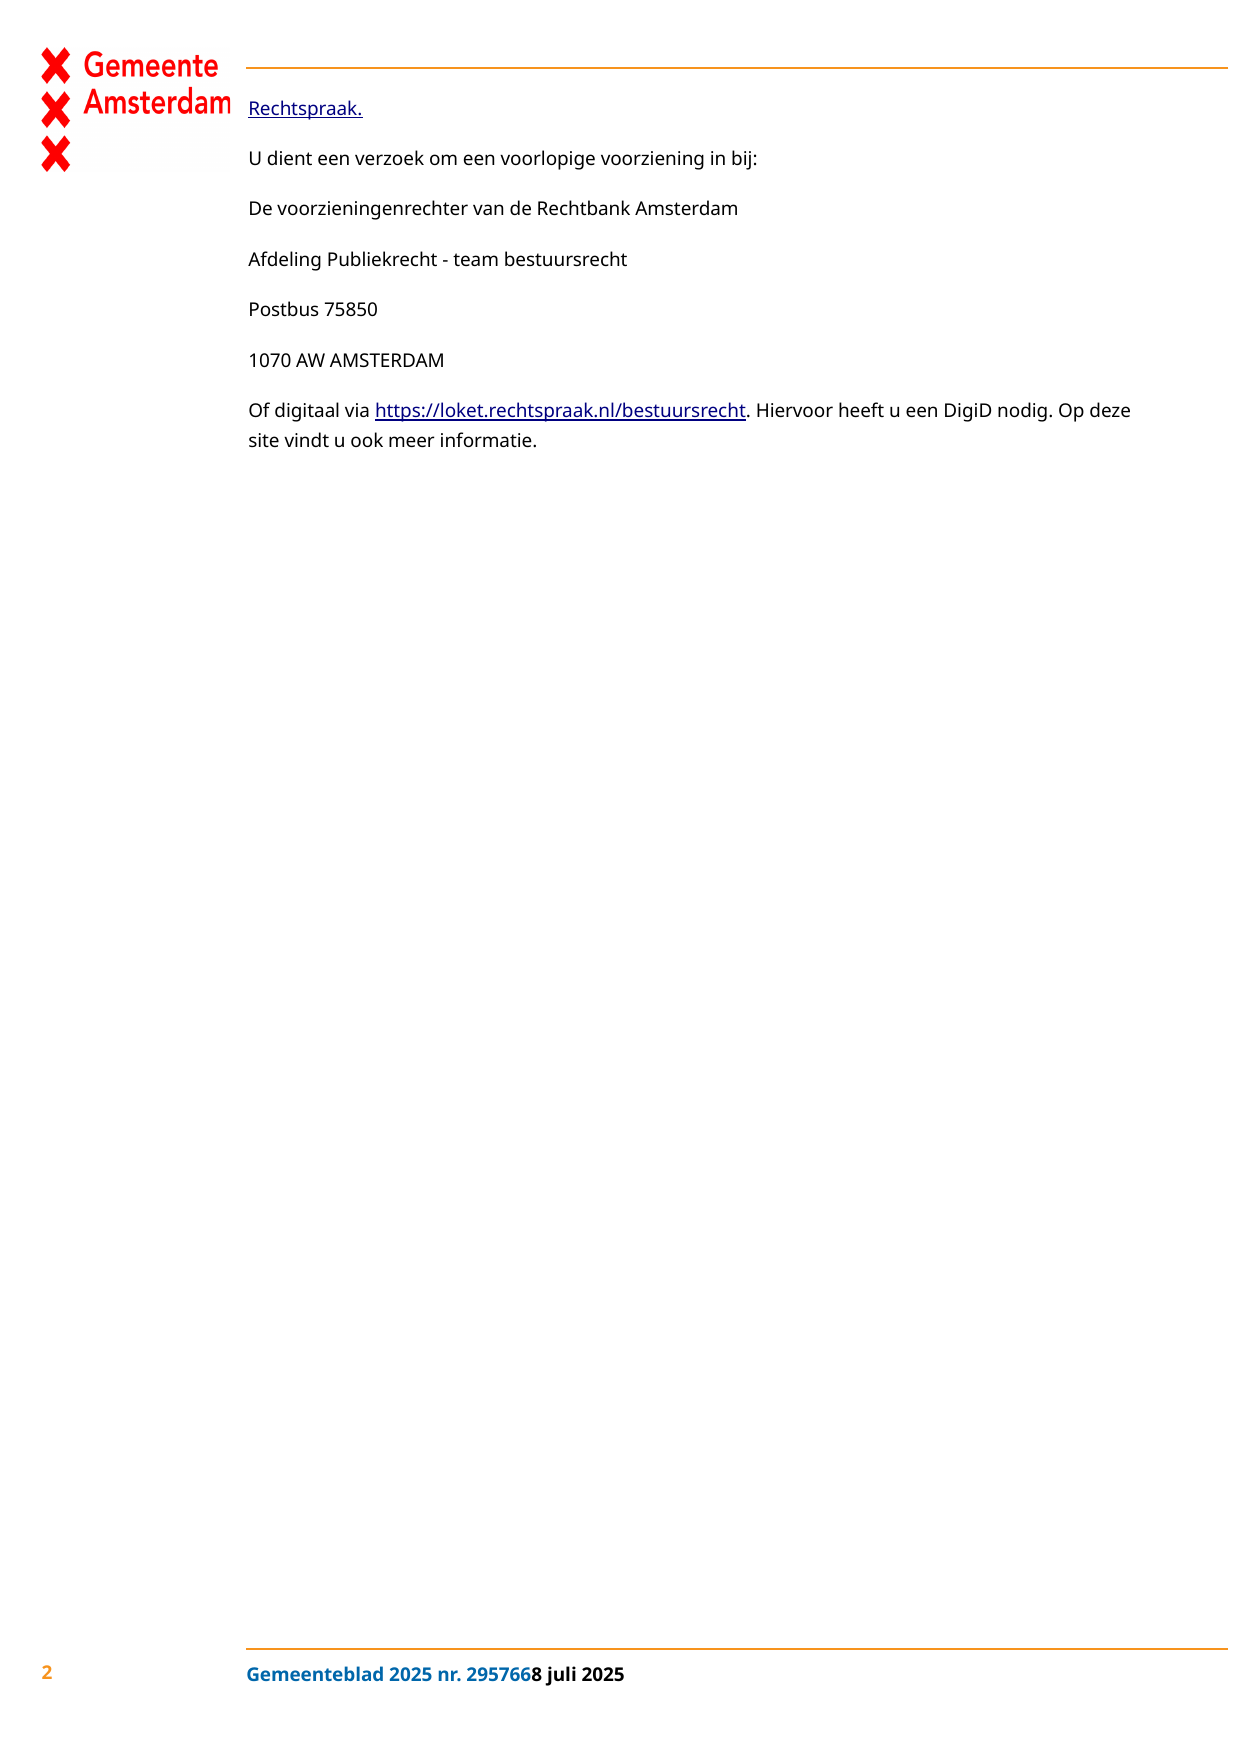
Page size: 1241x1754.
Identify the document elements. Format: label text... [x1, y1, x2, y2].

text 1070 AW AMSTERDAM [248, 347, 1152, 373]
text U dient een verzoek om een voorlopige voorziening in bij: [248, 145, 1152, 171]
text Postbus 75850 [248, 296, 1152, 322]
text Afdeling Publiekrecht - team bestuursrecht [248, 246, 1152, 272]
picture [41, 47, 231, 172]
text De voorzieningenrechter van de Rechtbank Amsterdam [248, 196, 1152, 221]
text Rechtspraak. [248, 95, 1152, 121]
text Of digitaal via https://loket.rechtspraak.nl/bestuursrecht. Hiervoor heeft u een DigiD nodig. Op deze site vindt u ook meer informatie. [248, 397, 1152, 453]
